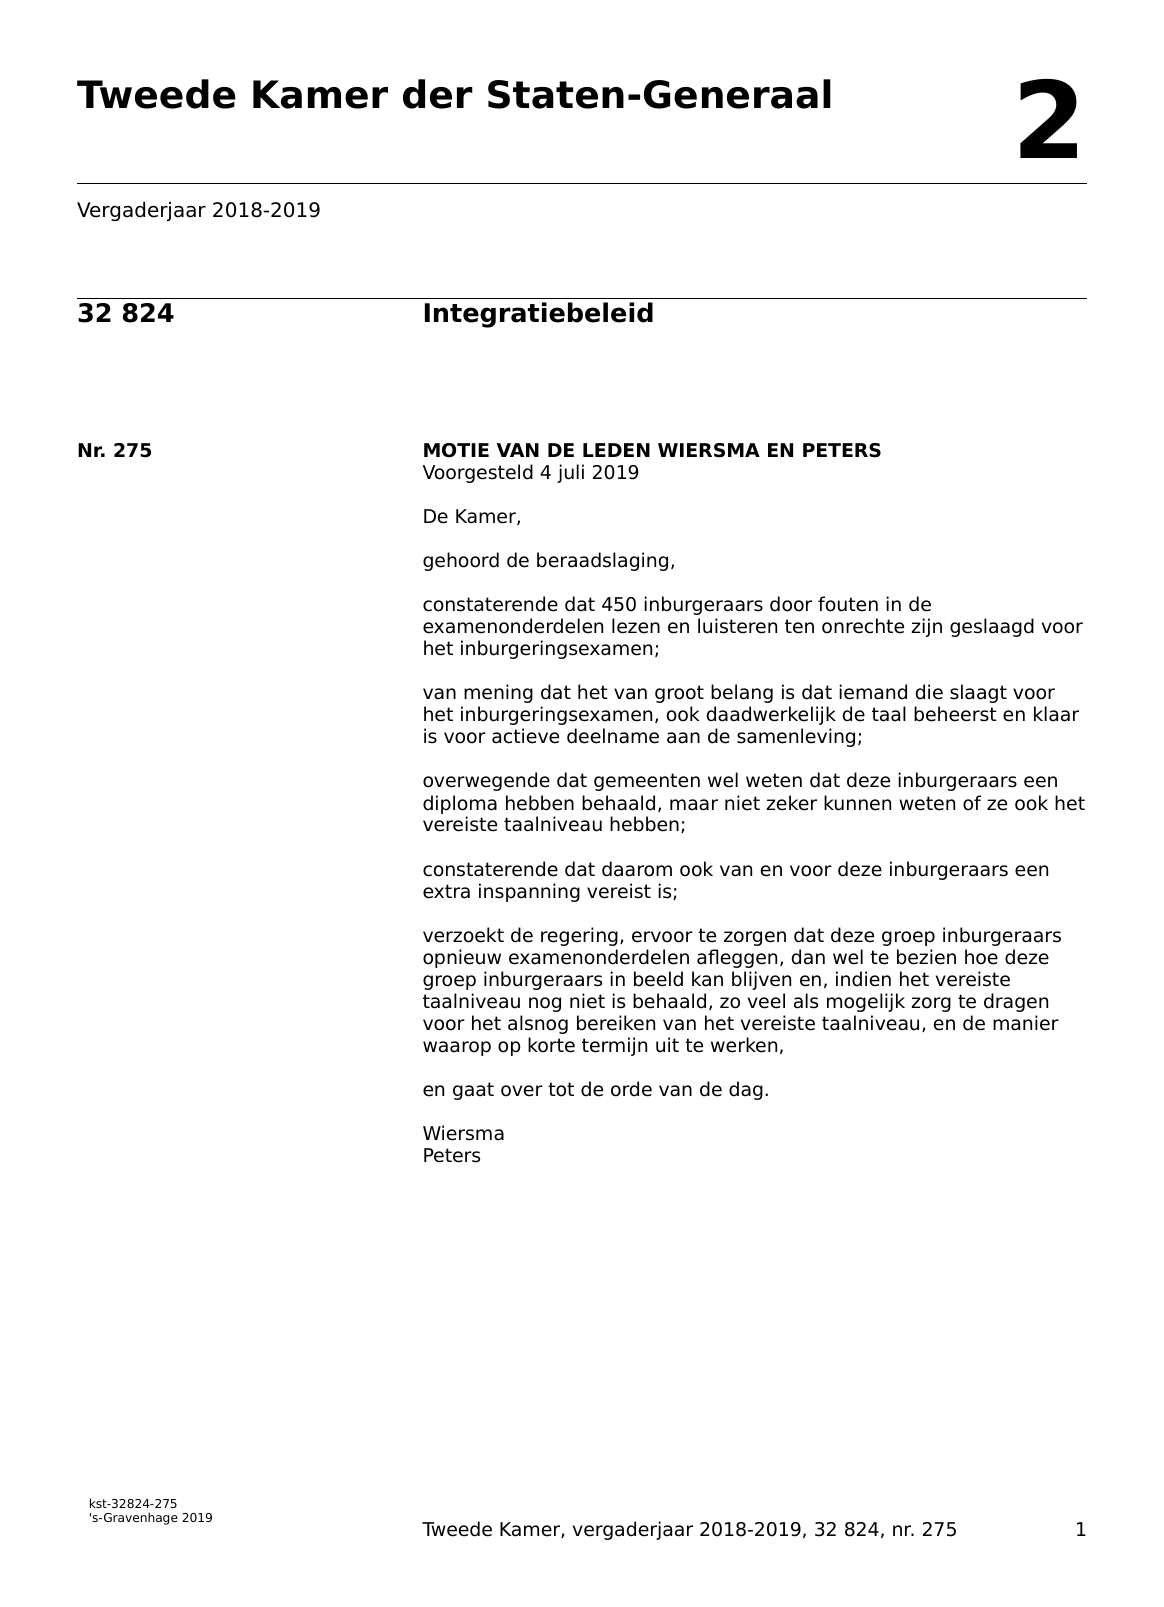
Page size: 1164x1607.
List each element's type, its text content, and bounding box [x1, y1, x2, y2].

text gehoord de beraadslaging, [422, 550, 1087, 572]
text overwegende dat gemeenten wel weten dat deze inburgeraars een diploma hebben behaald, maar niet zeker kunnen weten of ze ook het vereiste taalniveau hebben; [422, 770, 1087, 836]
text kst-32824-275 [88, 1497, 323, 1511]
text Peters [422, 1145, 1087, 1167]
text De Kamer, [422, 506, 1087, 528]
text constaterende dat 450 inburgeraars door fouten in de examenonderdelen lezen en luisteren ten onrechte zijn geslaagd voor het inburgeringsexamen; [422, 594, 1087, 660]
text 's-Gravenhage 2019 [88, 1511, 323, 1525]
text van mening dat het van groot belang is dat iemand die slaagt voor het inburgeringsexamen, ook daadwerkelijk de taal beheerst en klaar is voor actieve deelname aan de samenleving; [422, 682, 1087, 748]
text verzoekt de regering, ervoor te zorgen dat deze groep inburgeraars opnieuw examenonderdelen afleggen, dan wel te bezien hoe deze groep inburgeraars in beeld kan blijven en, indien het vereiste taalniveau nog niet is behaald, zo veel als mogelijk zorg te dragen voor het alsnog bereiken van het vereiste taalniveau, en de manier waarop op korte termijn uit te werken, [422, 925, 1087, 1057]
table_header 2 [886, 59, 1087, 183]
text constaterende dat daarom ook van en voor deze inburgeraars een extra inspanning vereist is; [422, 858, 1087, 902]
table_cell Vergaderjaar 2018-2019 [77, 184, 1087, 298]
text Voorgesteld 4 juli 2019 [422, 462, 1087, 484]
text en gaat over tot de orde van de dag. [422, 1079, 1087, 1101]
table_header Tweede Kamer der Staten-Generaal [77, 59, 886, 183]
subtitle Nr. 275 MOTIE VAN DE LEDEN WIERSMA EN PETERS [77, 440, 1087, 462]
text Wiersma [422, 1123, 1087, 1145]
subtitle 32 824 Integratiebeleid [77, 299, 1087, 329]
